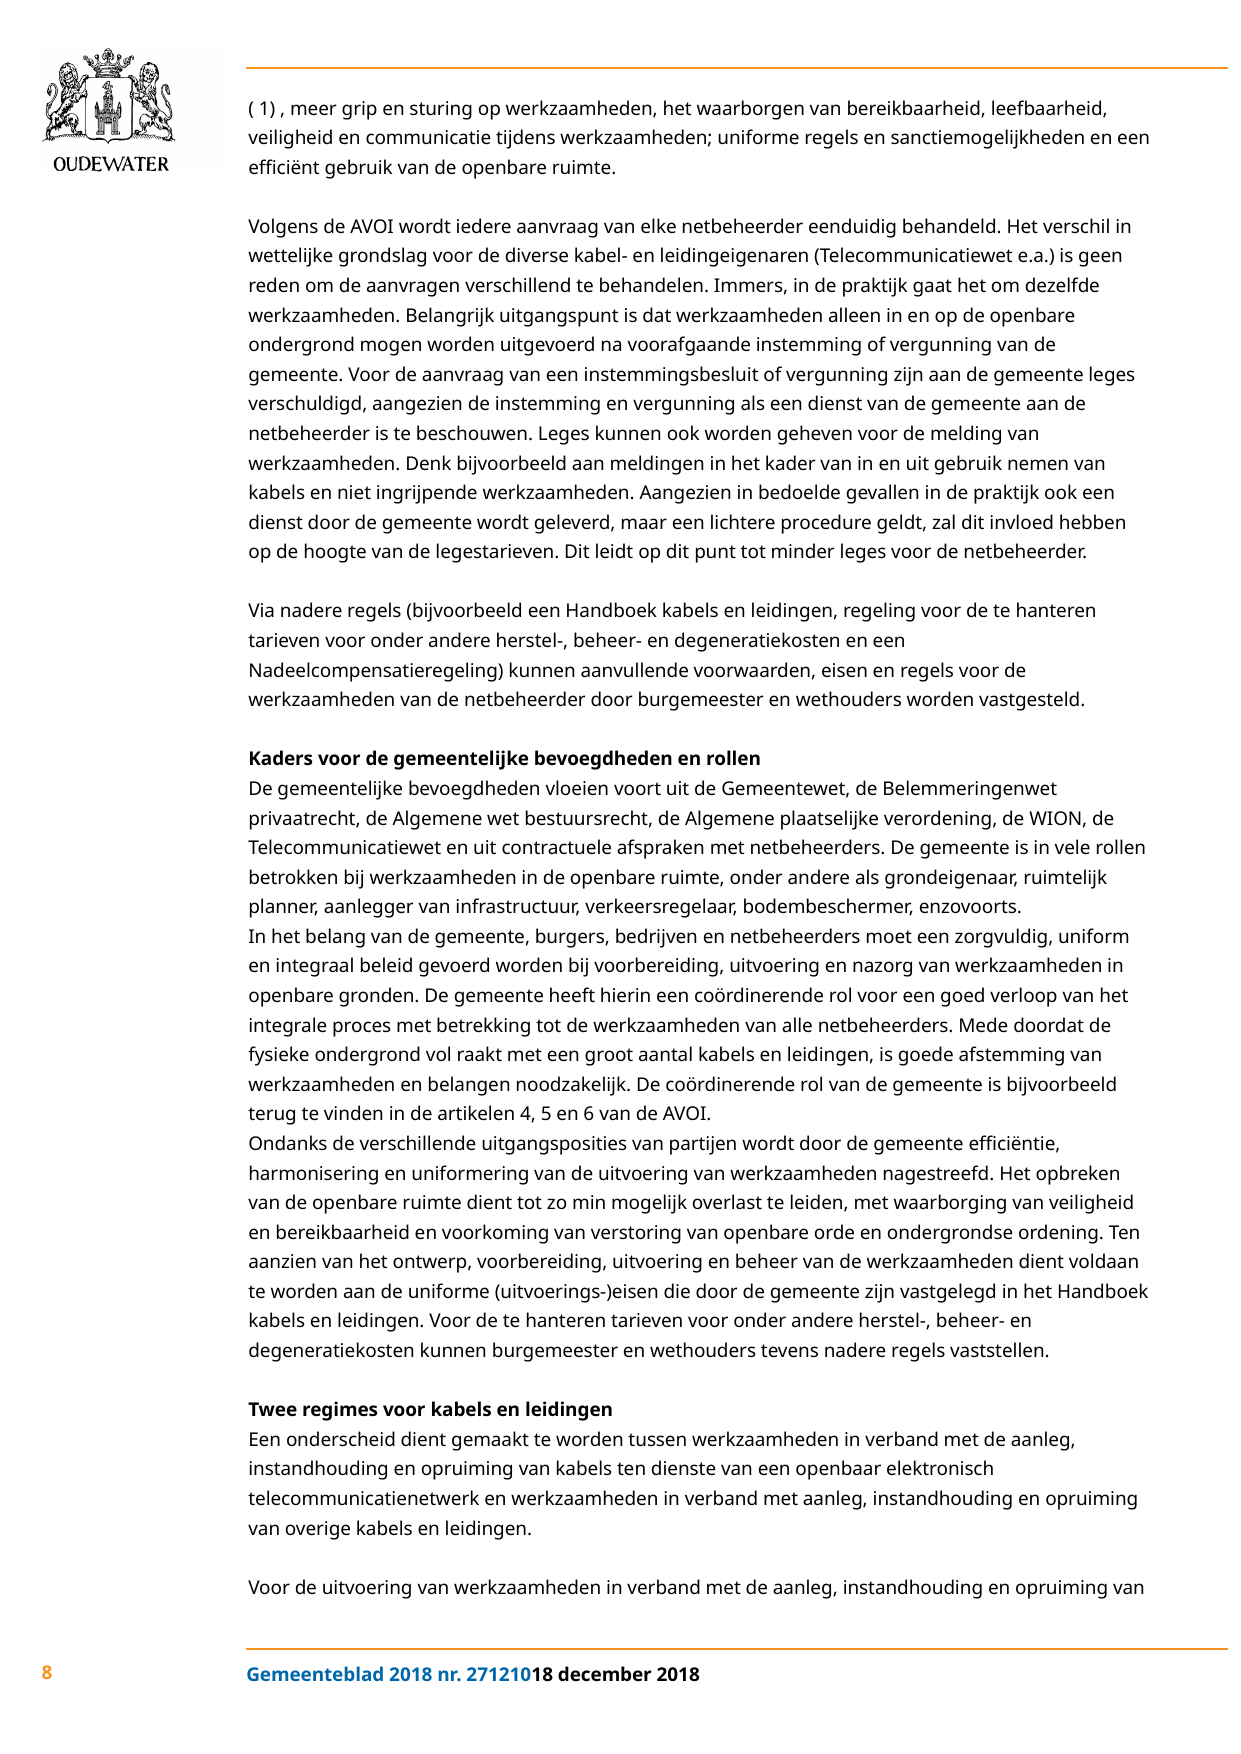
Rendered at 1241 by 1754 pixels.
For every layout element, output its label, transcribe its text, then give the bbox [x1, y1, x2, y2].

text Twee regimes voor kabels en leidingen [248, 1396, 1152, 1422]
text Kaders voor de gemeentelijke bevoegdheden en rollen [248, 746, 1152, 771]
text Ondanks de verschillende uitgangsposities van partijen wordt door de gemeente efficiëntie, harmonisering en uniformering van de uitvoering van werkzaamheden nagestreefd. Het opbreken van de openbare ruimte dient tot zo min mogelijk overlast te leiden, met waarborging van veiligheid en bereikbaarheid en voorkoming van verstoring van openbare orde en ondergrondse ordening. Ten aanzien van het ontwerp, voorbereiding, uitvoering en beheer van de werkzaamheden dient voldaan te worden aan de uniforme (uitvoerings-)eisen die door de gemeente zijn vastgelegd in het Handboek kabels en leidingen. Voor de te hanteren tarieven voor onder andere herstel-, beheer- en degeneratiekosten kunnen burgemeester en wethouders tevens nadere regels vaststellen. [248, 1130, 1152, 1363]
text De gemeentelijke bevoegdheden vloeien voort uit de Gemeentewet, de Belemmeringenwet privaatrecht, de Algemene wet bestuursrecht, de Algemene plaatselijke verordening, de WION, de Telecommunicatiewet en uit contractuele afspraken met netbeheerders. De gemeente is in vele rollen betrokken bij werkzaamheden in de openbare ruimte, onder andere als grondeigenaar, ruimtelijk planner, aanlegger van infrastructuur, verkeersregelaar, bodembeschermer, enzovoorts. [248, 775, 1152, 919]
text In het belang van de gemeente, burgers, bedrijven en netbeheerders moet een zorgvuldig, uniform en integraal beleid gevoerd worden bij voorbereiding, uitvoering en nazorg van werkzaamheden in openbare gronden. De gemeente heeft hierin een coördinerende rol voor een goed verloop van het integrale proces met betrekking tot de werkzaamheden van alle netbeheerders. Mede doordat de fysieke ondergrond vol raakt met een groot aantal kabels en leidingen, is goede afstemming van werkzaamheden en belangen noodzakelijk. De coördinerende rol van de gemeente is bijvoorbeeld terug te vinden in de artikelen 4, 5 en 6 van de AVOI. [248, 923, 1152, 1126]
text Een onderscheid dient gemaakt te worden tussen werkzaamheden in verband met de aanleg, instandhouding en opruiming van kabels ten dienste van een openbaar elektronisch telecommunicatienetwerk en werkzaamheden in verband met aanleg, instandhouding en opruiming van overige kabels en leidingen. [248, 1426, 1152, 1541]
picture [41, 47, 231, 172]
text Volgens de AVOI wordt iedere aanvraag van elke netbeheerder eenduidig behandeld. Het verschil in wettelijke grondslag voor de diverse kabel- en leidingeigenaren (Telecommunicatiewet e.a.) is geen reden om de aanvragen verschillend te behandelen. Immers, in de praktijk gaat het om dezelfde werkzaamheden. Belangrijk uitgangspunt is dat werkzaamheden alleen in en op de openbare ondergrond mogen worden uitgevoerd na voorafgaande instemming of vergunning van de gemeente. Voor de aanvraag van een instemmingsbesluit of vergunning zijn aan de gemeente leges verschuldigd, aangezien de instemming en vergunning als een dienst van de gemeente aan de netbeheerder is te beschouwen. Leges kunnen ook worden geheven voor de melding van werkzaamheden. Denk bijvoorbeeld aan meldingen in het kader van in en uit gebruik nemen van kabels en niet ingrijpende werkzaamheden. Aangezien in bedoelde gevallen in de praktijk ook een dienst door de gemeente wordt geleverd, maar een lichtere procedure geldt, zal dit invloed hebben op de hoogte van de legestarieven. Dit leidt op dit punt tot minder leges voor de netbeheerder. [248, 213, 1152, 564]
text ( 1) , meer grip en sturing op werkzaamheden, het waarborgen van bereikbaarheid, leefbaarheid, veiligheid en communicatie tijdens werkzaamheden; uniforme regels en sanctiemogelijkheden en een efficiënt gebruik van de openbare ruimte. [248, 95, 1152, 180]
text Voor de uitvoering van werkzaamheden in verband met de aanleg, instandhouding en opruiming van [248, 1574, 1152, 1600]
text Via nadere regels (bijvoorbeeld een Handboek kabels en leidingen, regeling voor de te hanteren tarieven voor onder andere herstel-, beheer- en degeneratiekosten en een Nadeelcompensatieregeling) kunnen aanvullende voorwaarden, eisen en regels voor de werkzaamheden van de netbeheerder door burgemeester en wethouders worden vastgesteld. [248, 598, 1152, 712]
